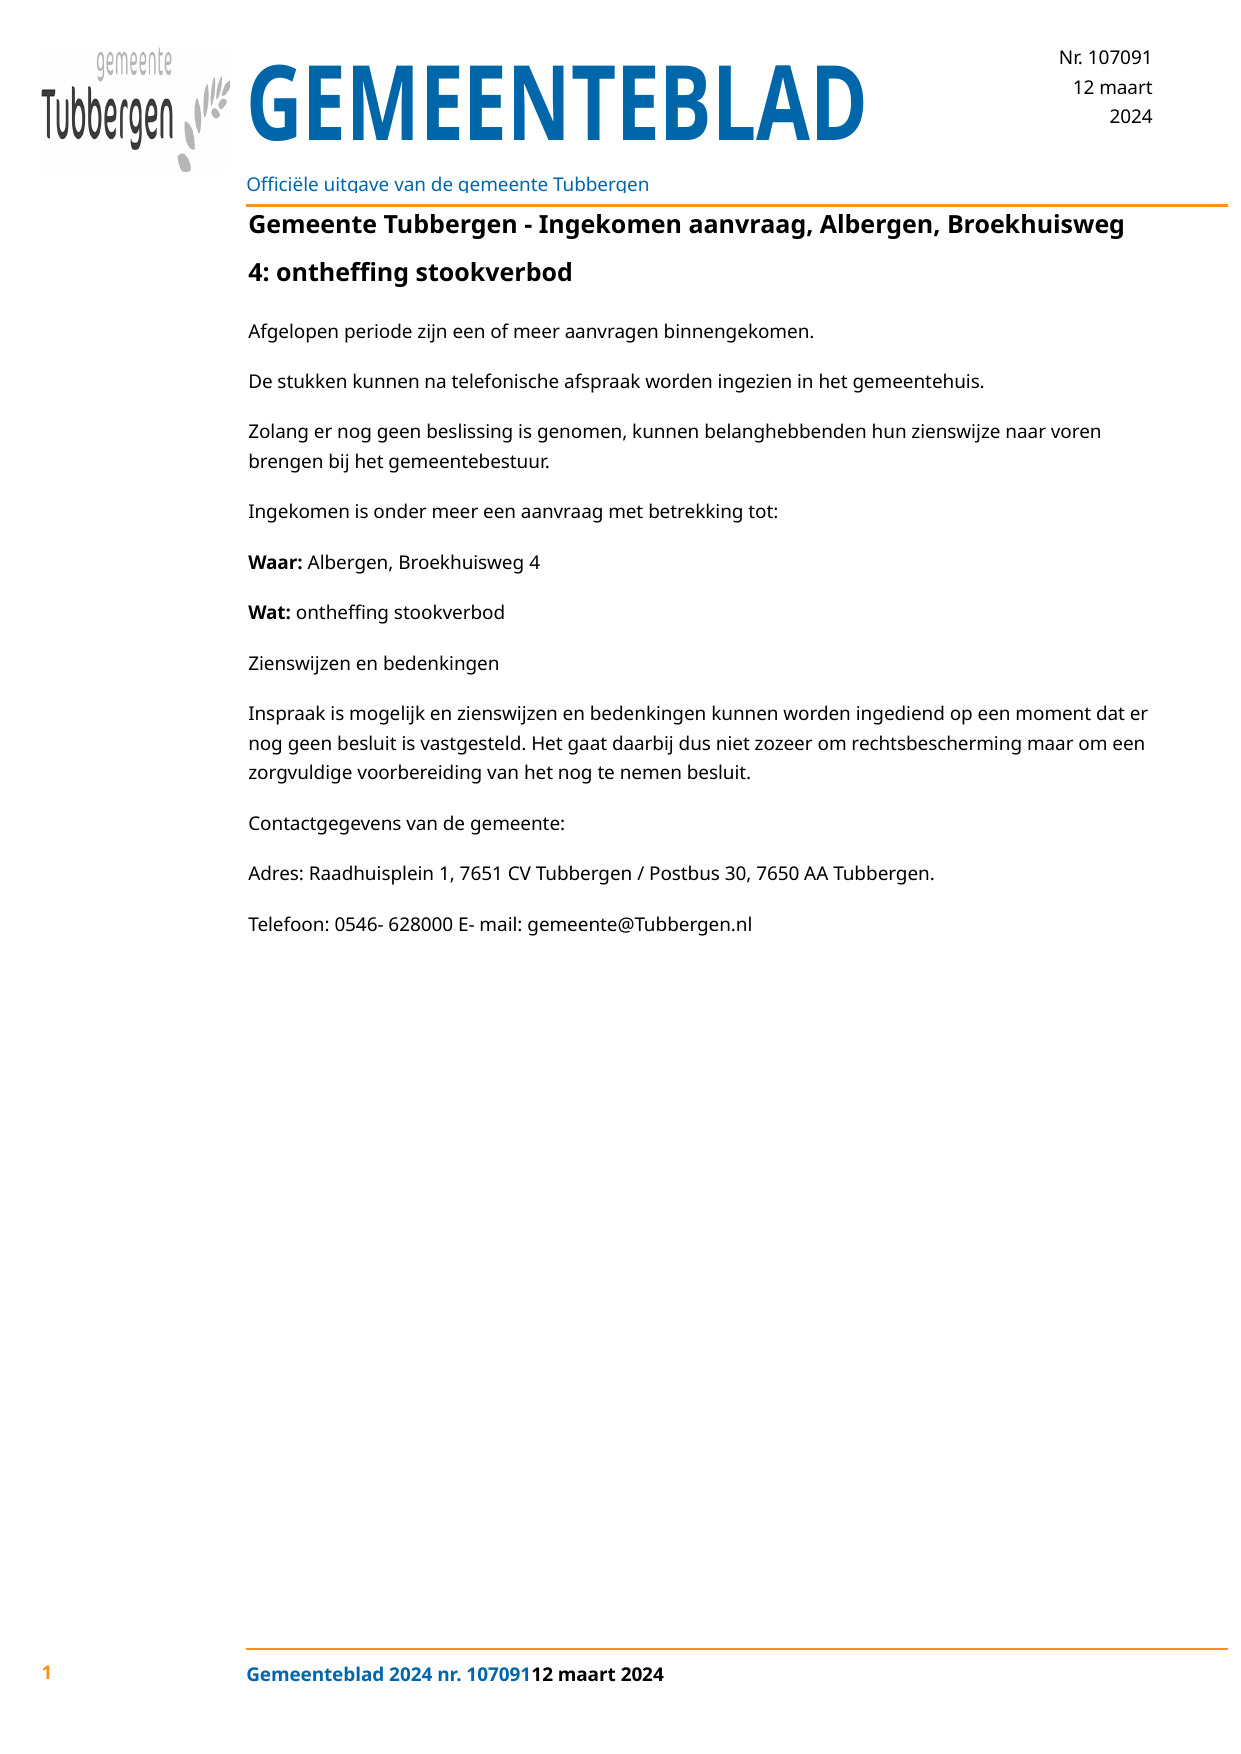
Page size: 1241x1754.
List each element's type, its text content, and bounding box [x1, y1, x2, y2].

picture [41, 47, 231, 172]
text De stukken kunnen na telefonische afspraak worden ingezien in het gemeentehuis. [248, 368, 1152, 394]
text Contactgegevens van de gemeente: [248, 810, 1152, 836]
text Waar: Albergen, Broekhuisweg 4 [248, 549, 1152, 575]
text Wat: ontheffing stookverbod [248, 599, 1152, 625]
text Gemeente Tubbergen - Ingekomen aanvraag, Albergen, Broekhuisweg 4: ontheffing stookverbod [248, 207, 1152, 288]
text Inspraak is mogelijk en zienswijzen en bedenkingen kunnen worden ingediend op een moment dat er nog geen besluit is vastgesteld. Het gaat daarbij dus niet zozeer om rechtsbescherming maar om een zorgvuldige voorbereiding van het nog te nemen besluit. [248, 700, 1152, 785]
text Adres: Raadhuisplein 1, 7651 CV Tubbergen / Postbus 30, 7650 AA Tubbergen. [248, 860, 1152, 886]
text Afgelopen periode zijn een of meer aanvragen binnengekomen. [248, 318, 1152, 344]
text Zienswijzen en bedenkingen [248, 650, 1152, 676]
text Ingekomen is onder meer een aanvraag met betrekking tot: [248, 499, 1152, 524]
text Zolang er nog geen beslissing is genomen, kunnen belanghebbenden hun zienswijze naar voren brengen bij het gemeentebestuur. [248, 419, 1152, 474]
text Telefoon: 0546- 628000 E- mail: gemeente@Tubbergen.nl [248, 911, 1152, 937]
